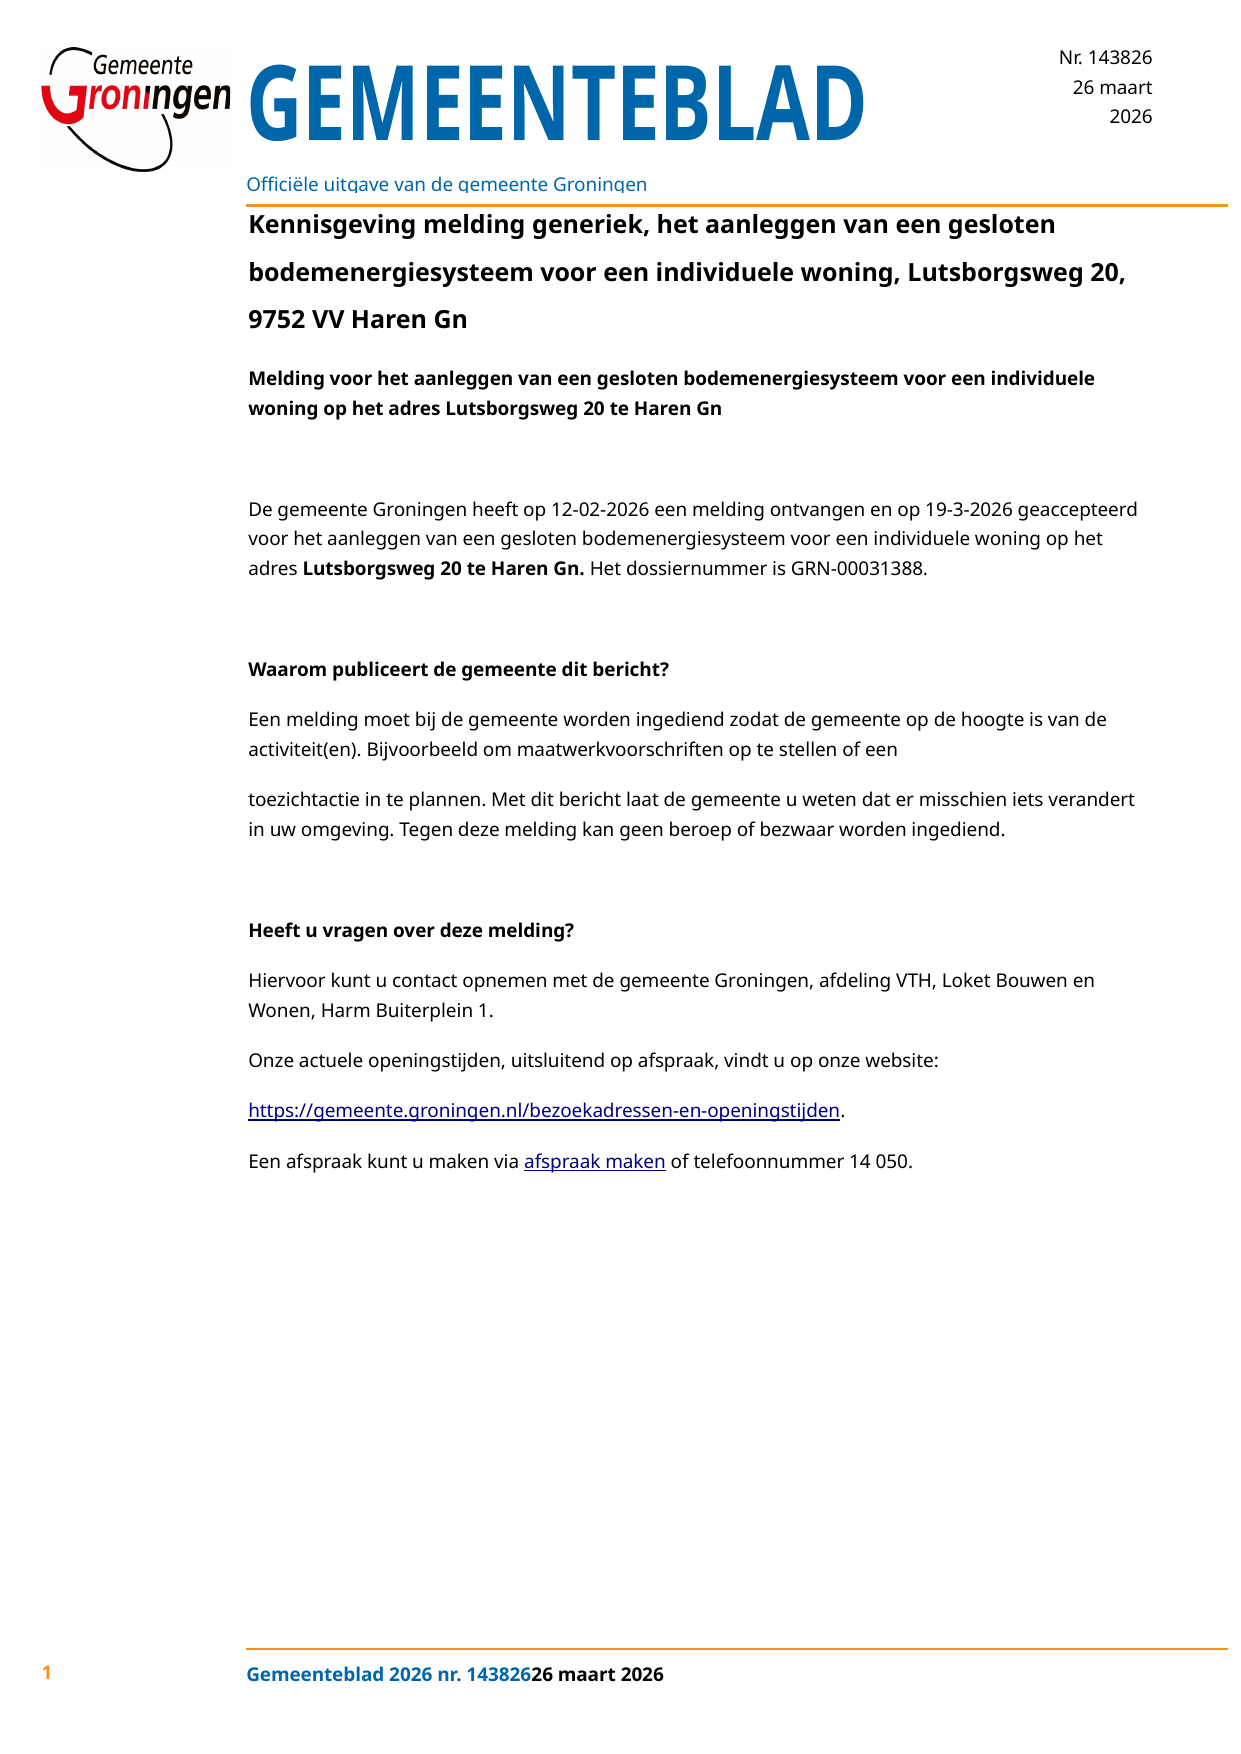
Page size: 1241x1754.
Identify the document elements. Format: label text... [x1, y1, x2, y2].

text Kennisgeving melding generiek, het aanleggen van een gesloten bodemenergiesysteem voor een individuele woning, Lutsborgsweg 20, 9752 VV Haren Gn [248, 207, 1152, 336]
text Waarom publiceert de gemeente dit bericht? [248, 656, 1152, 682]
text De gemeente Groningen heeft op 12-02-2026 een melding ontvangen en op 19-3-2026 geaccepteerd voor het aanleggen van een gesloten bodemenergiesysteem voor een individuele woning op het adres Lutsborgsweg 20 te Haren Gn. Het dossiernummer is GRN-00031388. [248, 496, 1152, 581]
text Een melding moet bij de gemeente worden ingediend zodat de gemeente op de hoogte is van de activiteit(en). Bijvoorbeeld om maatwerkvoorschriften op te stellen of een [248, 706, 1152, 762]
text Onze actuele openingstijden, uitsluitend op afspraak, vindt u op onze website: [248, 1047, 1152, 1073]
text Een afspraak kunt u maken via afspraak maken of telefoonnummer 14 050. [248, 1148, 1152, 1174]
text Heeft u vragen over deze melding? [248, 917, 1152, 942]
text toezichtactie in te plannen. Met dit bericht laat de gemeente u weten dat er misschien iets verandert in uw omgeving. Tegen deze melding kan geen beroep of bezwaar worden ingediend. [248, 786, 1152, 842]
text Hiervoor kunt u contact opnemen met de gemeente Groningen, afdeling VTH, Loket Bouwen en Wonen, Harm Buiterplein 1. [248, 967, 1152, 1022]
text https://gemeente.groningen.nl/bezoekadressen-en-openingstijden. [248, 1098, 1152, 1123]
text Melding voor het aanleggen van een gesloten bodemenergiesysteem voor een individuele woning op het adres Lutsborgsweg 20 te Haren Gn [248, 366, 1152, 421]
picture [41, 47, 231, 172]
